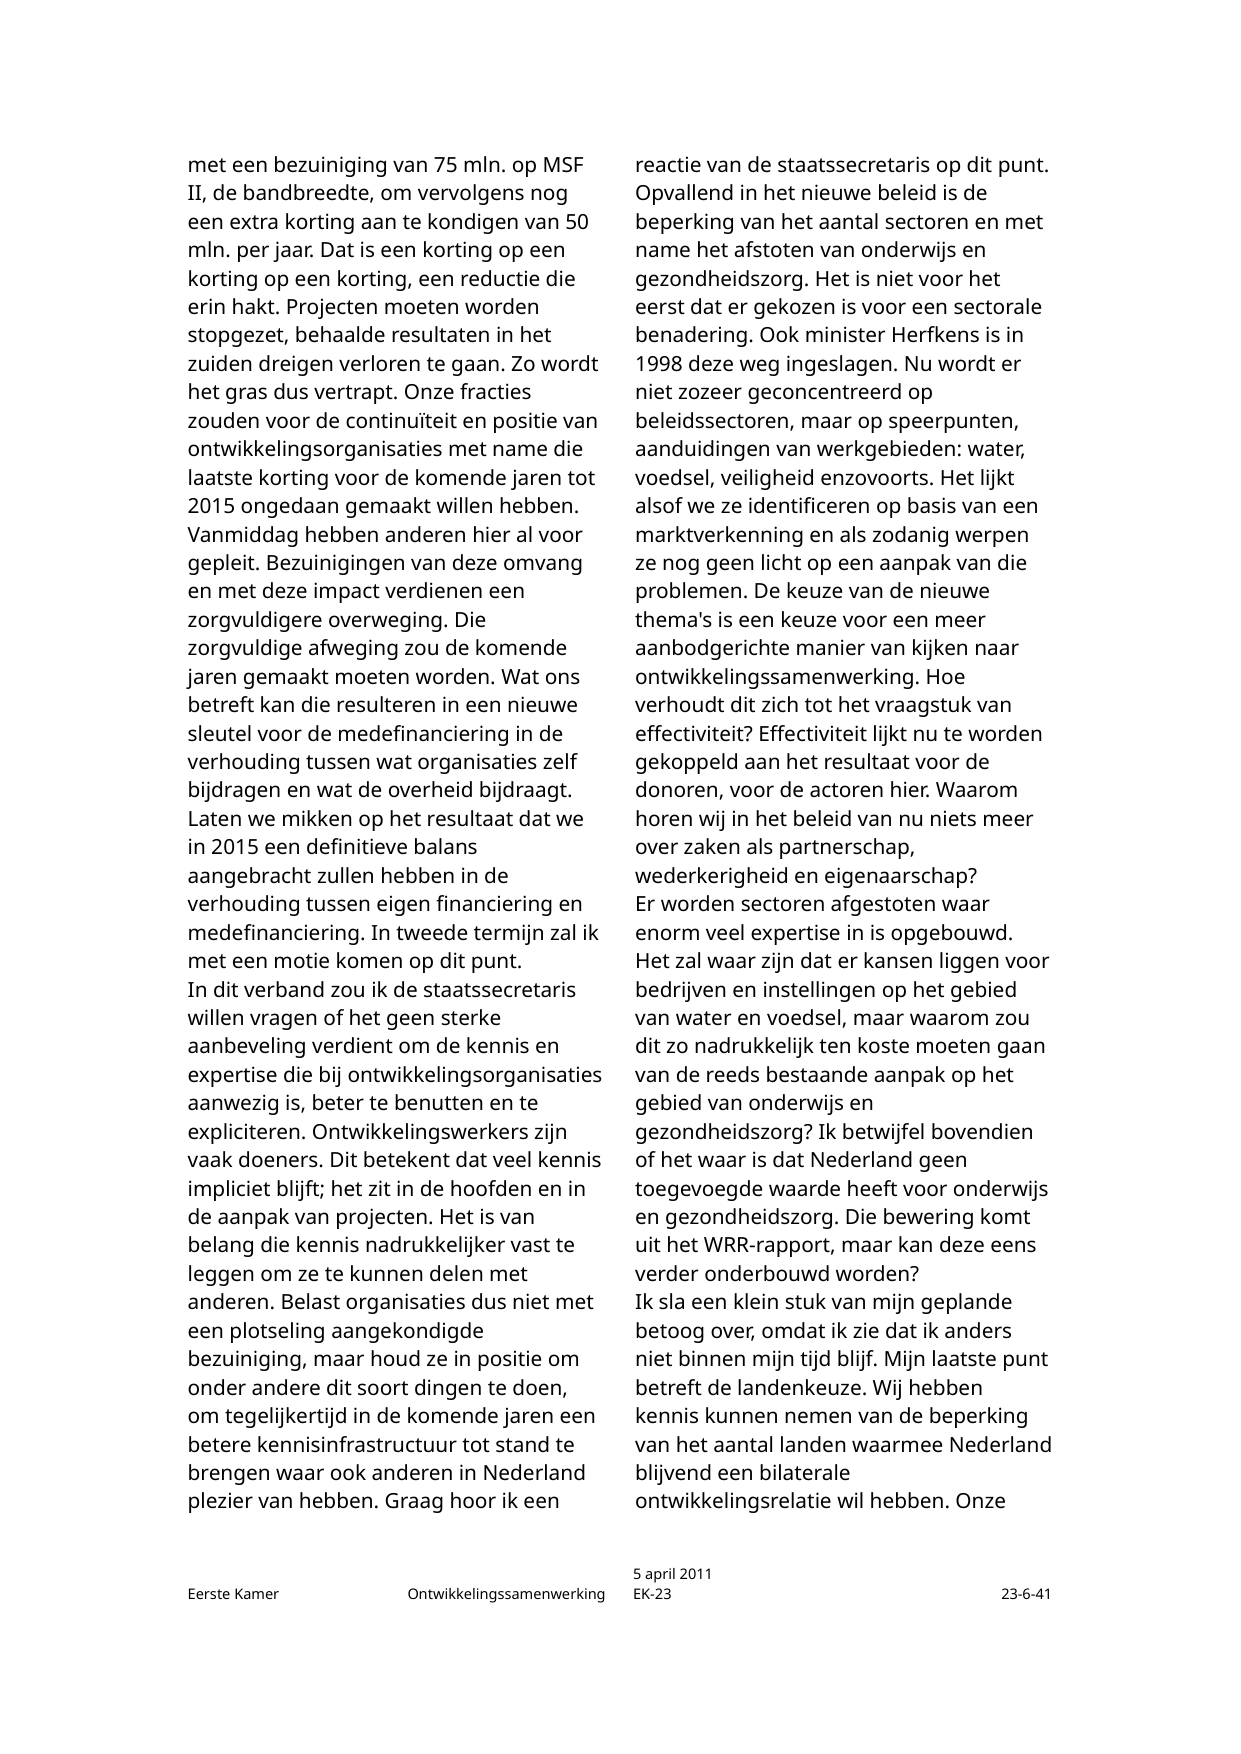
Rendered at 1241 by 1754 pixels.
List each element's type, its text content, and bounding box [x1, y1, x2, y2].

text Ik sla een klein stuk van mijn geplande betoog over, omdat ik zie dat ik anders niet binnen mijn tijd blijf. Mijn laatste punt betreft de landenkeuze. Wij hebben kennis kunnen nemen van de beperking van het aantal landen waarmee Nederland blijvend een bilaterale ontwikkelingsrelatie wil hebben. Onze [635, 1287, 1053, 1515]
text Opvallend in het nieuwe beleid is de beperking van het aantal sectoren en met name het afstoten van onderwijs en gezondheidszorg. Het is niet voor het eerst dat er gekozen is voor een sectorale benadering. Ook minister Herfkens is in 1998 deze weg ingeslagen. Nu wordt er niet zozeer geconcentreerd op beleidssectoren, maar op speerpunten, aanduidingen van werkgebieden: water, voedsel, veiligheid enzovoorts. Het lijkt alsof we ze identificeren op basis van een marktverkenning en als zodanig werpen ze nog geen licht op een aanpak van die problemen. De keuze van de nieuwe thema's is een keuze voor een meer aanbodgerichte manier van kijken naar ontwikkelingssamenwerking. Hoe verhoudt dit zich tot het vraagstuk van effectiviteit? Effectiviteit lijkt nu te worden gekoppeld aan het resultaat voor de donoren, voor de actoren hier. Waarom horen wij in het beleid van nu niets meer over zaken als partnerschap, wederkerigheid en eigenaarschap? [635, 178, 1053, 889]
text met een bezuiniging van 75 mln. op MSF II, de bandbreedte, om vervolgens nog een extra korting aan te kondigen van 50 mln. per jaar. Dat is een korting op een korting op een korting, een reductie die erin hakt. Projecten moeten worden stopgezet, behaalde resultaten in het zuiden dreigen verloren te gaan. Zo wordt het gras dus vertrapt. Onze fracties zouden voor de continuïteit en positie van ontwikkelingsorganisaties met name die laatste korting voor de komende jaren tot 2015 ongedaan gemaakt willen hebben. Vanmiddag hebben anderen hier al voor gepleit. Bezuinigingen van deze omvang en met deze impact verdienen een zorgvuldigere overweging. Die zorgvuldige afweging zou de komende jaren gemaakt moeten worden. Wat ons betreft kan die resulteren in een nieuwe sleutel voor de medefinanciering in de verhouding tussen wat organisaties zelf bijdragen en wat de overheid bijdraagt. Laten we mikken op het resultaat dat we in 2015 een definitieve balans aangebracht zullen hebben in de verhouding tussen eigen financiering en medefinanciering. In tweede termijn zal ik met een motie komen op dit punt. [187, 150, 605, 975]
text In dit verband zou ik de staatssecretaris willen vragen of het geen sterke aanbeveling verdient om de kennis en expertise die bij ontwikkelingsorganisaties aanwezig is, beter te benutten en te expliciteren. Ontwikkelingswerkers zijn vaak doeners. Dit betekent dat veel kennis impliciet blijft; het zit in de hoofden en in de aanpak van projecten. Het is van belang die kennis nadrukkelijker vast te leggen om ze te kunnen delen met anderen. Belast organisaties dus niet met een plotseling aangekondigde bezuiniging, maar houd ze in positie om onder andere dit soort dingen te doen, om tegelijkertijd in de komende jaren een betere kennisinfrastructuur tot stand te brengen waar ook anderen in Nederland plezier van hebben. Graag hoor ik een [187, 975, 605, 1515]
text Er worden sectoren afgestoten waar enorm veel expertise in is opgebouwd. Het zal waar zijn dat er kansen liggen voor bedrijven en instellingen op het gebied van water en voedsel, maar waarom zou dit zo nadrukkelijk ten koste moeten gaan van de reeds bestaande aanpak op het gebied van onderwijs en gezondheidszorg? Ik betwijfel bovendien of het waar is dat Nederland geen toegevoegde waarde heeft voor onderwijs en gezondheidszorg. Die bewering komt uit het WRR-rapport, maar kan deze eens verder onderbouwd worden? [635, 889, 1053, 1287]
text reactie van de staatssecretaris op dit punt. [635, 150, 1053, 178]
